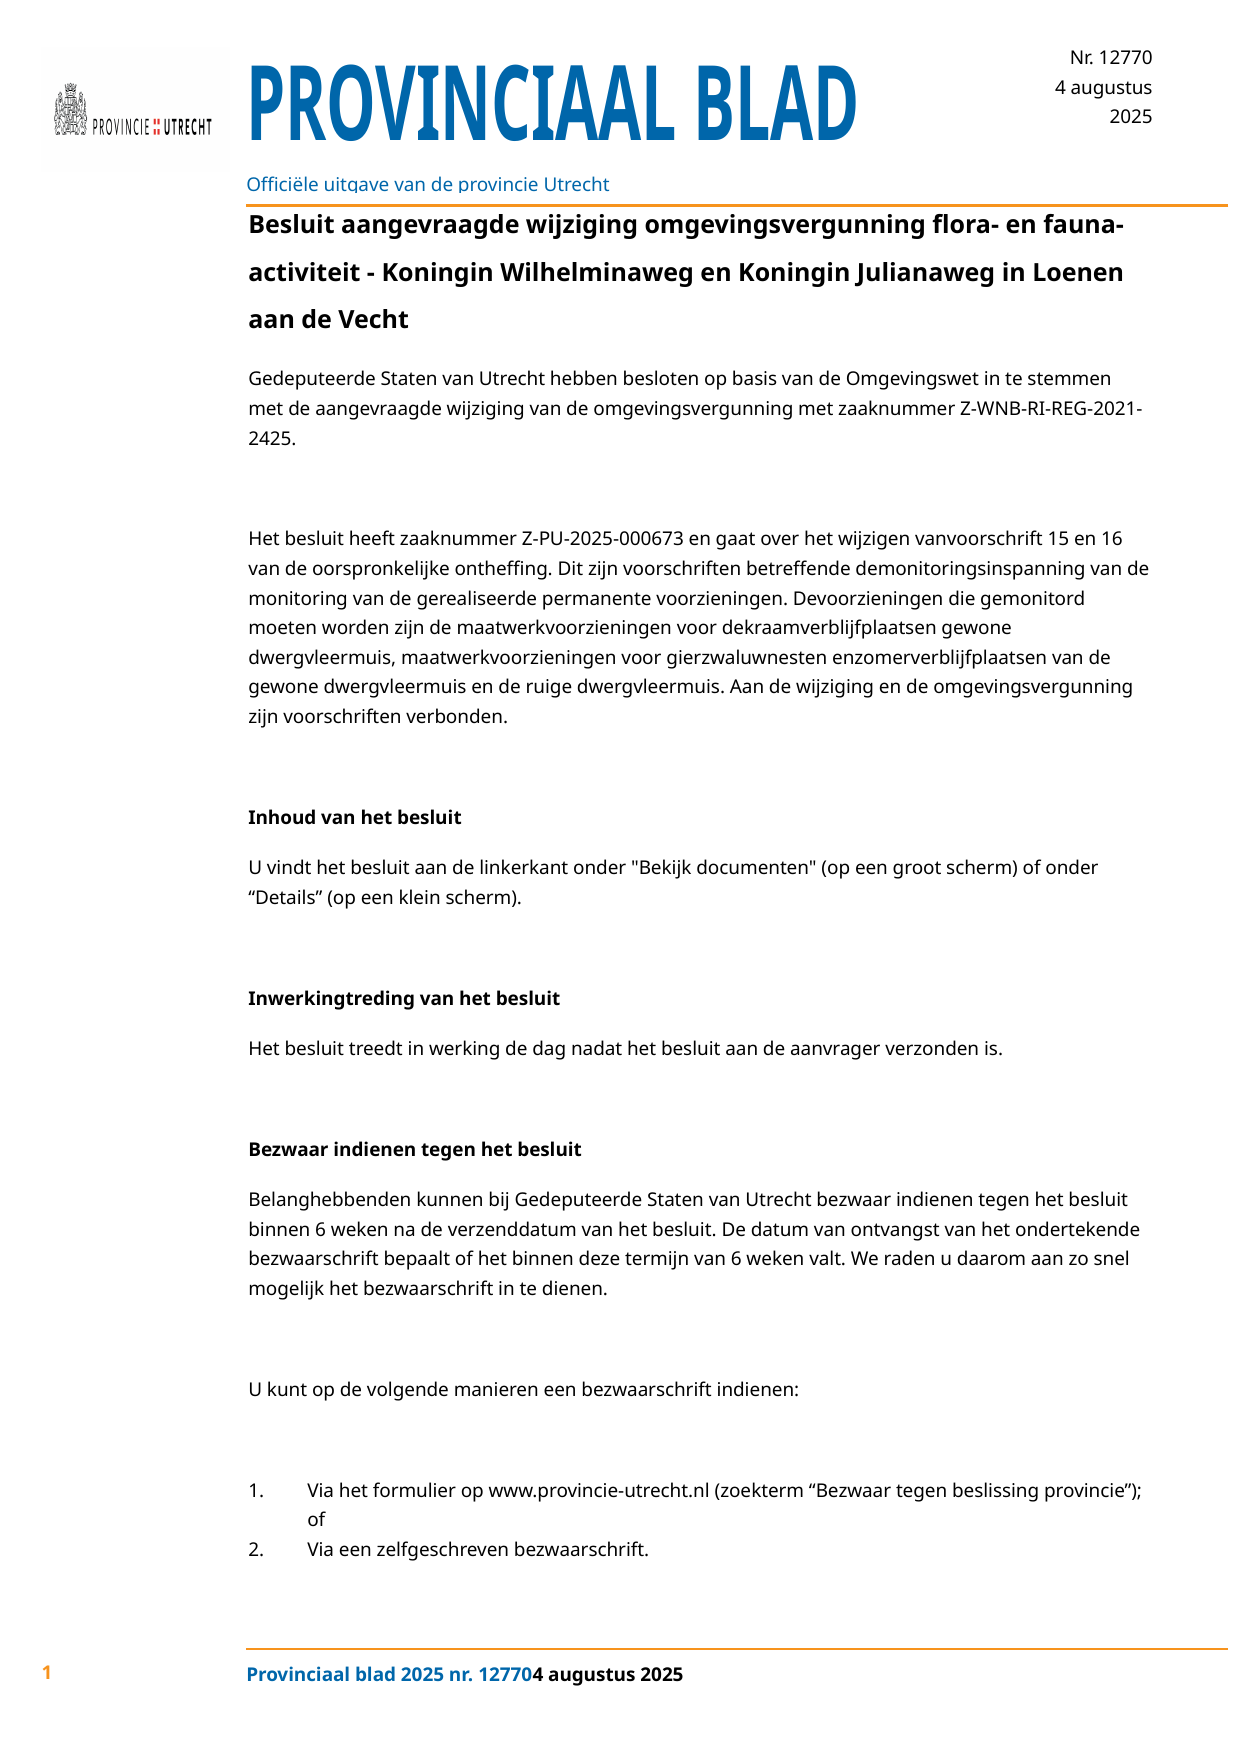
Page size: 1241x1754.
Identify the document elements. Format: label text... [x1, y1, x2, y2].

text Inwerkingtreding van het besluit [248, 985, 1152, 1010]
text Het besluit treedt in werking de dag nadat het besluit aan de aanvrager verzonden is. [248, 1035, 1152, 1061]
text Inhoud van het besluit [248, 804, 1152, 829]
picture [41, 47, 231, 172]
text Het besluit heeft zaaknummer Z-PU-2025-000673 en gaat over het wijzigen vanvoorschrift 15 en 16 van de oorspronkelijke ontheffing. Dit zijn voorschriften betreffende demonitoringsinspanning van de monitoring van de gerealiseerde permanente voorzieningen. Devoorzieningen die gemonitord moeten worden zijn de maatwerkvoorzieningen voor dekraamverblijfplaatsen gewone dwergvleermuis, maatwerkvoorzieningen voor gierzwaluwnesten enzomerverblijfplaatsen van de gewone dwergvleermuis en de ruige dwergvleermuis. Aan de wijziging en de omgevingsvergunning zijn voorschriften verbonden. [248, 526, 1152, 729]
text U kunt op de volgende manieren een bezwaarschrift indienen: [248, 1376, 1152, 1402]
text Belanghebbenden kunnen bij Gedeputeerde Staten van Utrecht bezwaar indienen tegen het besluit binnen 6 weken na de verzenddatum van het besluit. De datum van ontvangst van het ondertekende bezwaarschrift bepaalt of het binnen deze termijn van 6 weken valt. We raden u daarom aan zo snel mogelijk het bezwaarschrift in te dienen. [248, 1186, 1152, 1301]
text Bezwaar indienen tegen het besluit [248, 1136, 1152, 1162]
list Via het formulier op www.provincie-utrecht.nl (zoekterm “Bezwaar tegen beslissing provincie”); of [248, 1477, 1152, 1532]
text Gedeputeerde Staten van Utrecht hebben besloten op basis van de Omgevingswet in te stemmen met de aangevraagde wijziging van de omgevingsvergunning met zaaknummer Z-WNB-RI-REG-2021-2425. [248, 366, 1152, 450]
text Besluit aangevraagde wijziging omgevingsvergunning flora- en fauna-activiteit - Koningin Wilhelminaweg en Koningin Julianaweg in Loenen aan de Vecht [248, 207, 1152, 336]
list Via een zelfgeschreven bezwaarschrift. [248, 1536, 1152, 1562]
text U vindt het besluit aan de linkerkant onder "Bekijk documenten" (op een groot scherm) of onder “Details” (op een klein scherm). [248, 854, 1152, 909]
